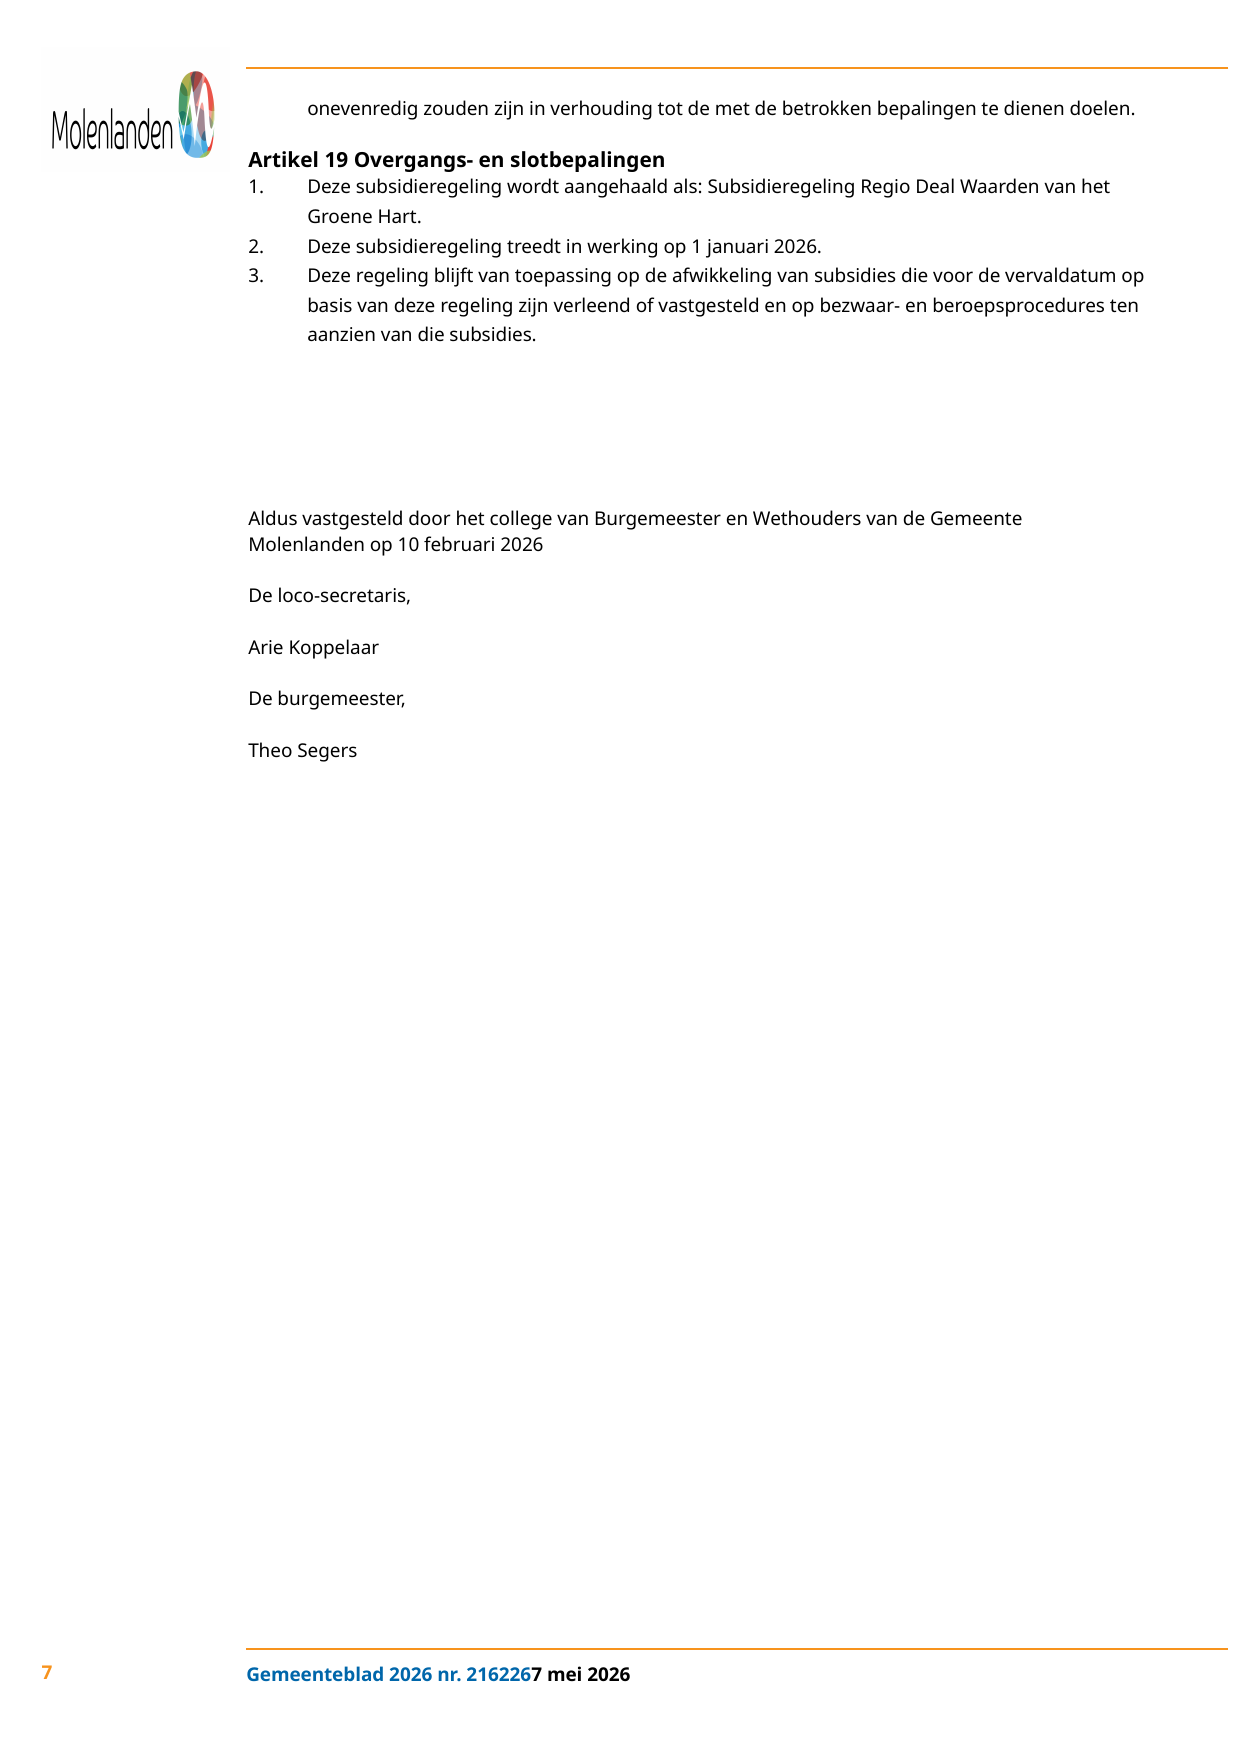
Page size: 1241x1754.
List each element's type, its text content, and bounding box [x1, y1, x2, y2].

text De loco-secretaris, [248, 582, 1152, 608]
text Artikel 19 Overgangs- en slotbepalingen [248, 145, 1152, 174]
list onevenredig zouden zijn in verhouding tot de met de betrokken bepalingen te dienen doelen. [248, 95, 1152, 121]
text Aldus vastgesteld door het college van Burgemeester en Wethouders van de Gemeente Molenlanden op 10 februari 2026 [248, 505, 1152, 557]
text De burgemeester, [248, 685, 1152, 711]
text Arie Koppelaar [248, 634, 1152, 659]
picture [41, 47, 231, 172]
text Theo Segers [248, 737, 1152, 762]
list Deze regeling blijft van toepassing op de afwikkeling van subsidies die voor de vervaldatum op basis van deze regeling zijn verleend of vastgesteld en op bezwaar- en beroepsprocedures ten aanzien van die subsidies. [248, 262, 1152, 347]
list Deze subsidieregeling treedt in werking op 1 januari 2026. [248, 233, 1152, 258]
list Deze subsidieregeling wordt aangehaald als: Subsidieregeling Regio Deal Waarden van het Groene Hart. [248, 174, 1152, 229]
